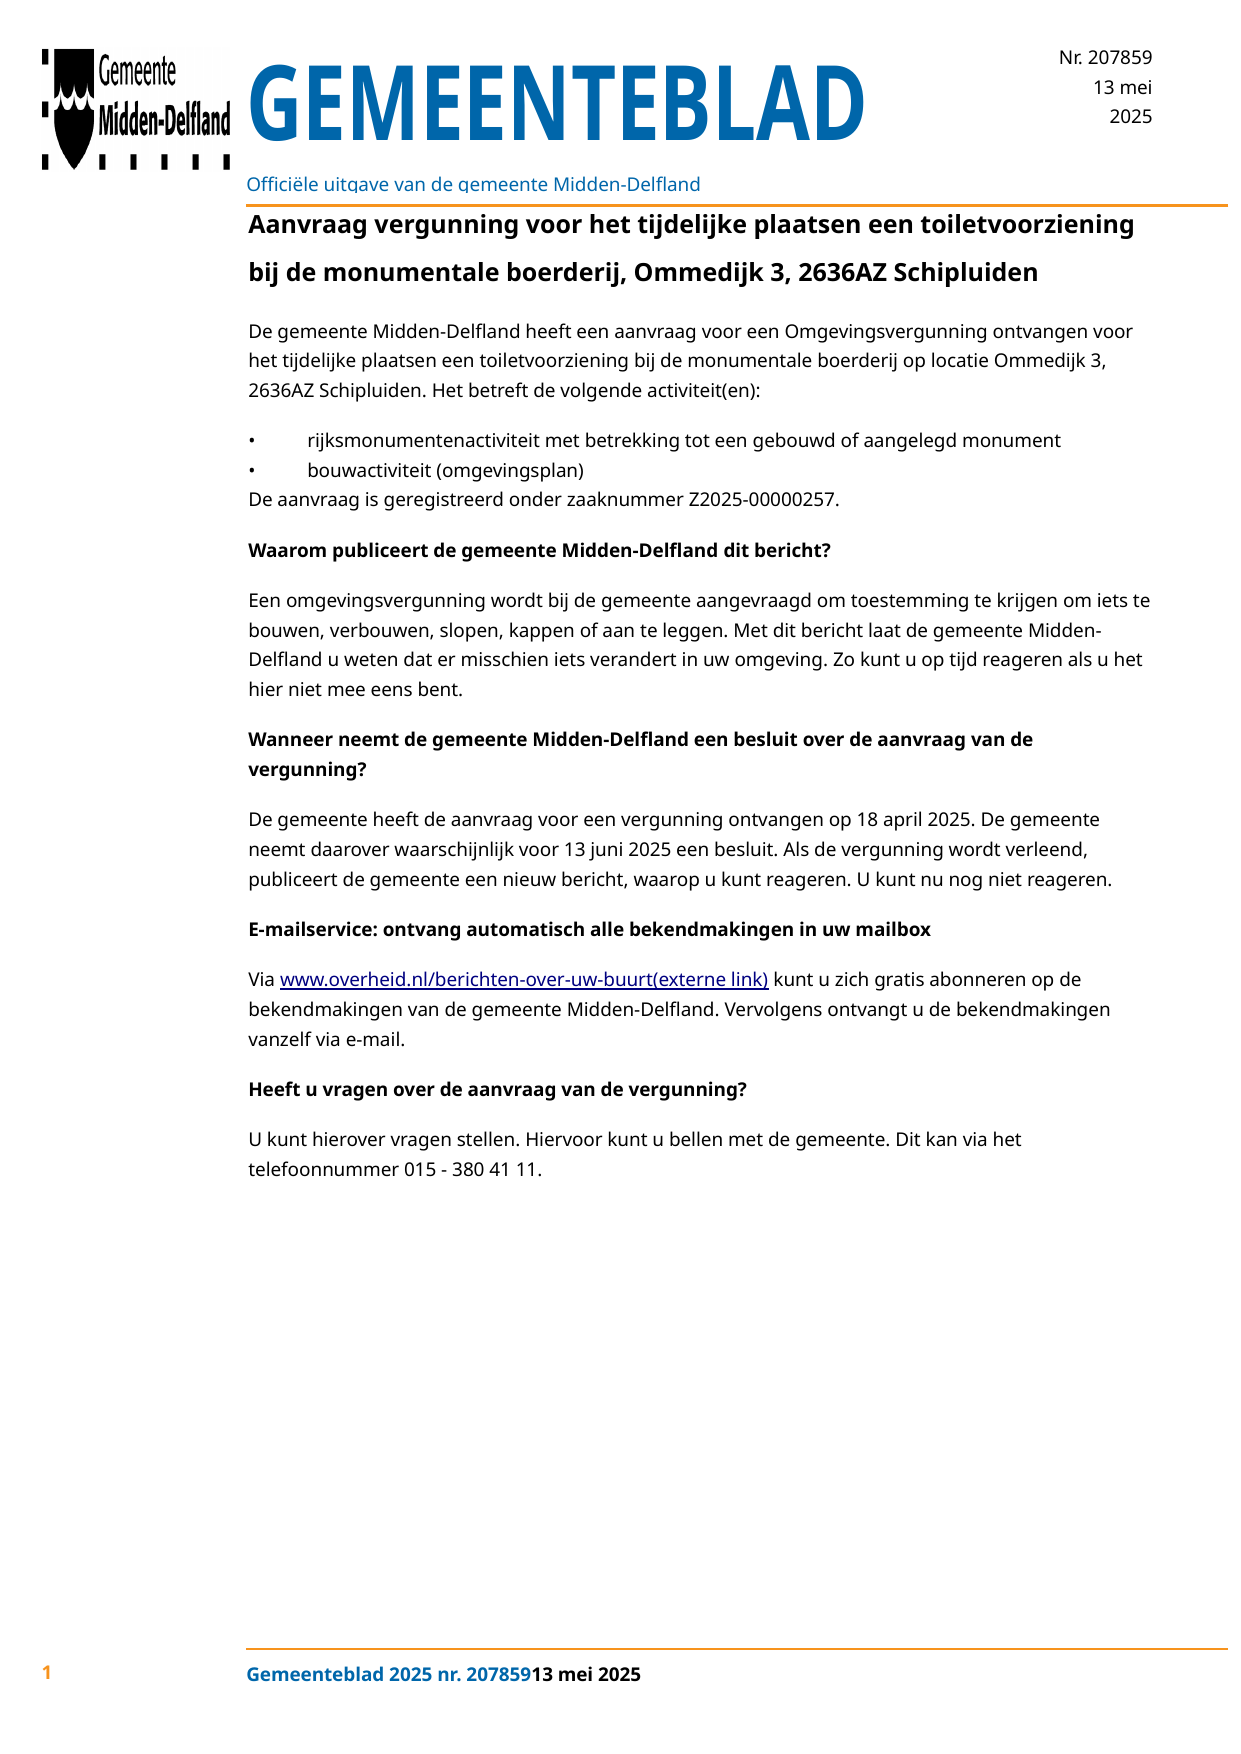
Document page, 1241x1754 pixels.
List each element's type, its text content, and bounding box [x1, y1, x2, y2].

text Aanvraag vergunning voor het tijdelijke plaatsen een toiletvoorziening bij de monumentale boerderij, Ommedijk 3, 2636AZ Schipluiden [248, 207, 1152, 288]
list bouwactiviteit (omgevingsplan) [248, 457, 1152, 483]
text De gemeente Midden-Delfland heeft een aanvraag voor een Omgevingsvergunning ontvangen voor het tijdelijke plaatsen een toiletvoorziening bij de monumentale boerderij op locatie Ommedijk 3, 2636AZ Schipluiden. Het betreft de volgende activiteit(en): [248, 318, 1152, 403]
text E-mailservice: ontvang automatisch alle bekendmakingen in uw mailbox [248, 916, 1152, 942]
text Heeft u vragen over de aanvraag van de vergunning? [248, 1076, 1152, 1102]
text Wanneer neemt de gemeente Midden-Delfland een besluit over de aanvraag van de vergunning? [248, 727, 1152, 782]
text Waarom publiceert de gemeente Midden-Delfland dit bericht? [248, 537, 1152, 563]
text De aanvraag is geregistreerd onder zaaknummer Z2025-00000257. [248, 487, 1152, 512]
list rijksmonumentenactiviteit met betrekking tot een gebouwd of aangelegd monument [248, 427, 1152, 453]
text Een omgevingsvergunning wordt bij de gemeente aangevraagd om toestemming te krijgen om iets te bouwen, verbouwen, slopen, kappen of aan te leggen. Met dit bericht laat de gemeente Midden-Delfland u weten dat er misschien iets verandert in uw omgeving. Zo kunt u op tijd reageren als u het hier niet mee eens bent. [248, 587, 1152, 702]
text U kunt hierover vragen stellen. Hiervoor kunt u bellen met de gemeente. Dit kan via het telefoonnummer 015 - 380 41 11. [248, 1127, 1152, 1182]
text De gemeente heeft de aanvraag voor een vergunning ontvangen op 18 april 2025. De gemeente neemt daarover waarschijnlijk voor 13 juni 2025 een besluit. Als de vergunning wordt verleend, publiceert de gemeente een nieuw bericht, waarop u kunt reageren. U kunt nu nog niet reageren. [248, 807, 1152, 892]
text Via www.overheid.nl/berichten-over-uw-buurt(externe link) kunt u zich gratis abonneren op de bekendmakingen van de gemeente Midden-Delfland. Vervolgens ontvangt u de bekendmakingen vanzelf via e-mail. [248, 967, 1152, 1052]
picture [41, 47, 231, 172]
